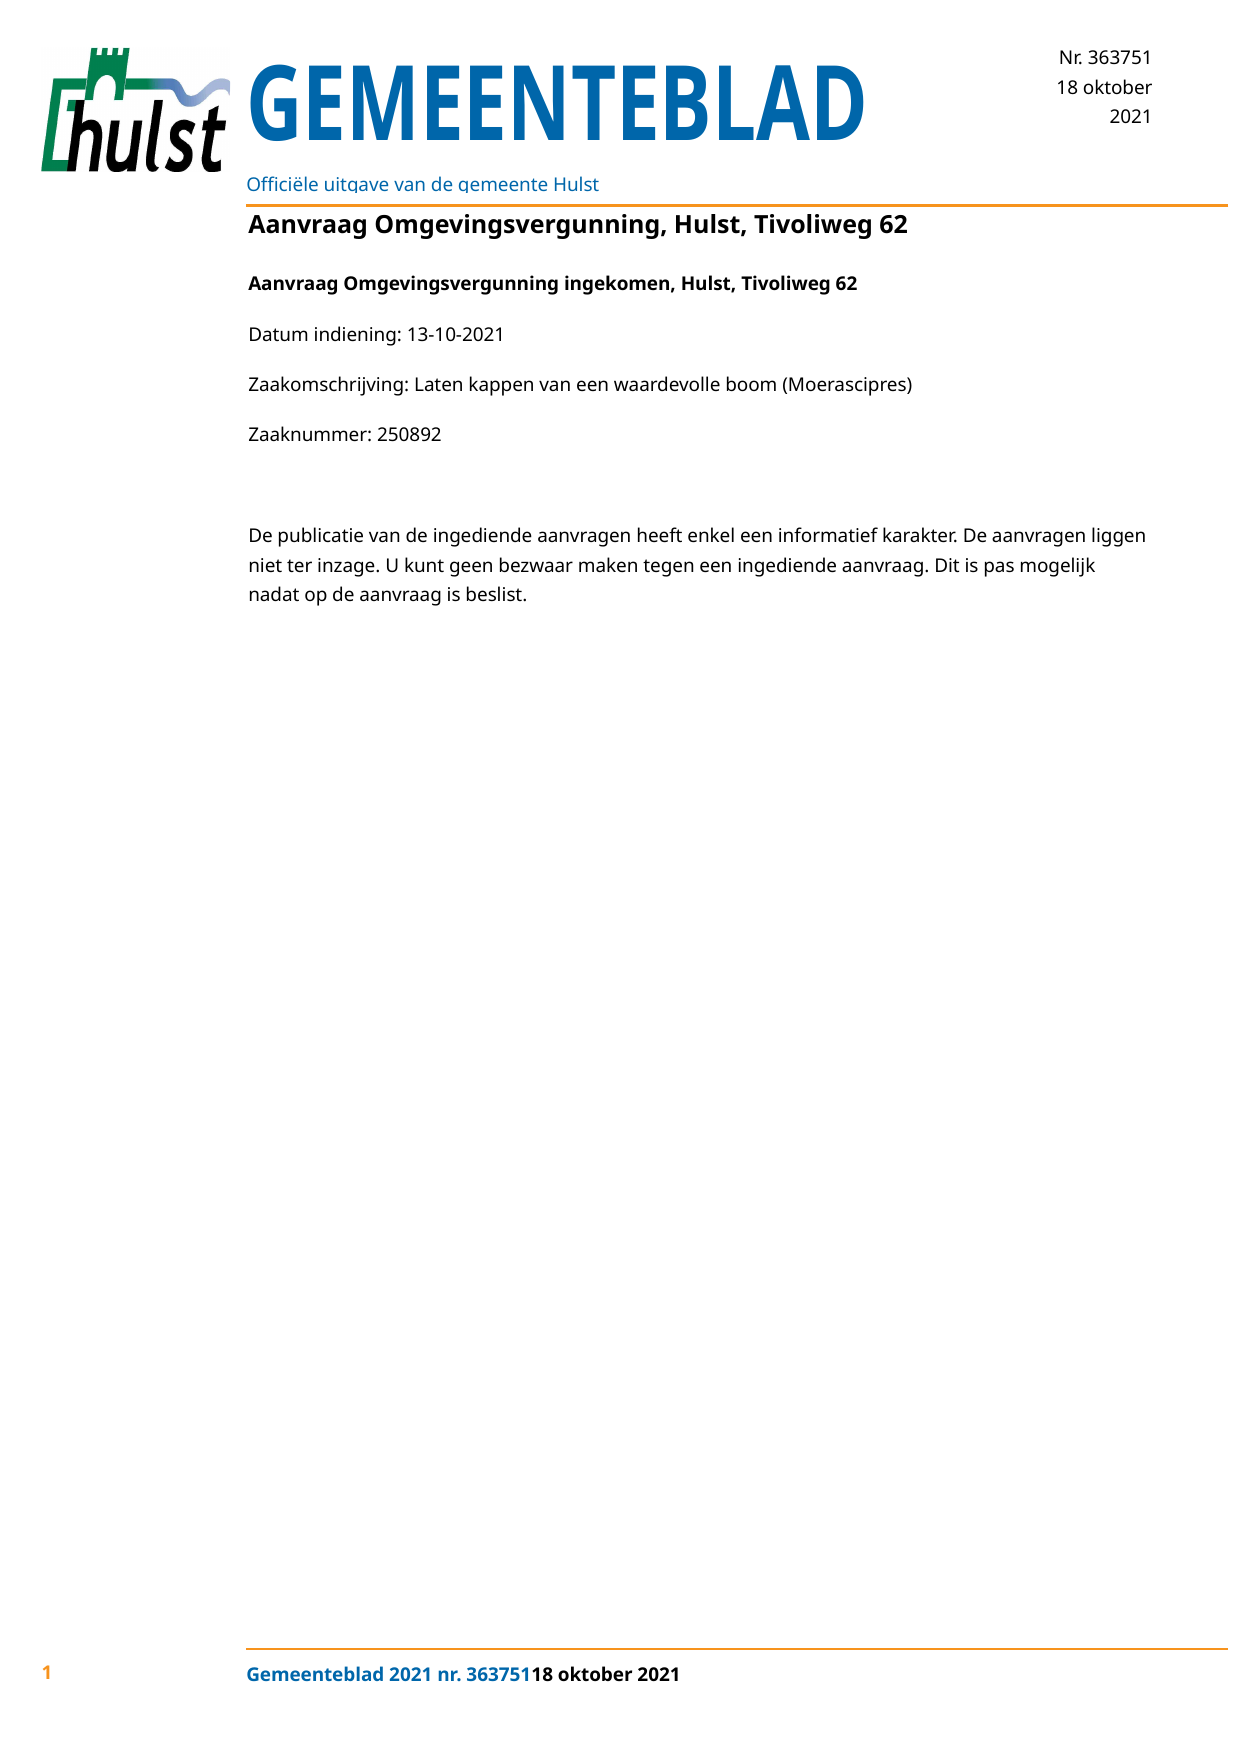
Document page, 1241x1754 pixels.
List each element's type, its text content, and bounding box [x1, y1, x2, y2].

text Zaakomschrijving: Laten kappen van een waardevolle boom (Moerascipres) [248, 371, 1152, 397]
text Aanvraag Omgevingsvergunning ingekomen, Hulst, Tivoliweg 62 [248, 270, 1152, 296]
text Zaaknummer: 250892 [248, 422, 1152, 447]
text De publicatie van de ingediende aanvragen heeft enkel een informatief karakter. De aanvragen liggen niet ter inzage. U kunt geen bezwaar maken tegen een ingediende aanvraag. Dit is pas mogelijk nadat op de aanvraag is beslist. [248, 522, 1152, 607]
text Aanvraag Omgevingsvergunning, Hulst, Tivoliweg 62 [248, 207, 1152, 241]
picture [41, 47, 231, 172]
text Datum indiening: 13-10-2021 [248, 321, 1152, 346]
